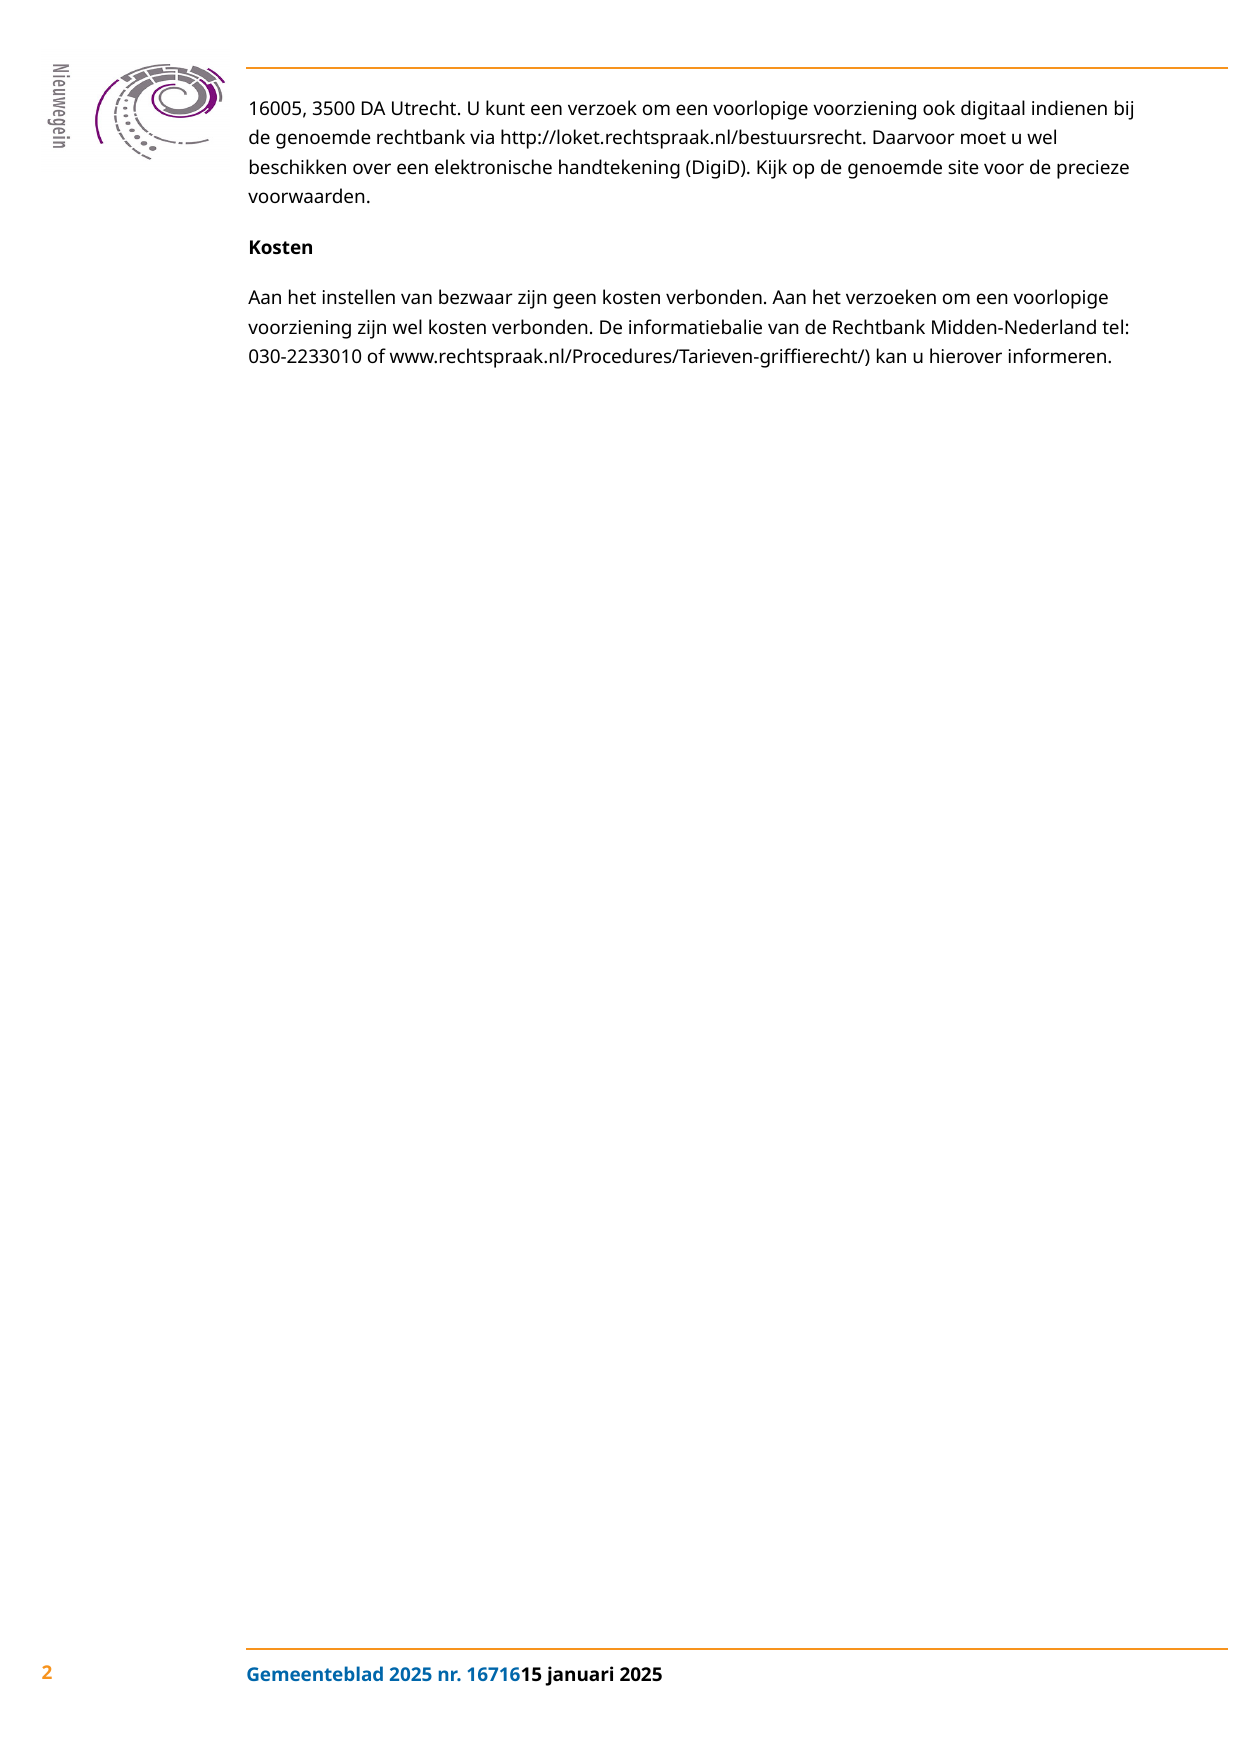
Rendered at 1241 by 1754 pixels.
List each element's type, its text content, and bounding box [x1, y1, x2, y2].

picture [41, 47, 231, 172]
text Kosten [248, 234, 1152, 260]
text 16005, 3500 DA Utrecht. U kunt een verzoek om een voorlopige voorziening ook digitaal indienen bij de genoemde rechtbank via http://loket.rechtspraak.nl/bestuursrecht. Daarvoor moet u wel beschikken over een elektronische handtekening (DigiD). Kijk op de genoemde site voor de precieze voorwaarden. [248, 95, 1152, 209]
text Aan het instellen van bezwaar zijn geen kosten verbonden. Aan het verzoeken om een voorlopige voorziening zijn wel kosten verbonden. De informatiebalie van de Rechtbank Midden-Nederland tel: 030-2233010 of www.rechtspraak.nl/Procedures/Tarieven-griffierecht/) kan u hierover informeren. [248, 284, 1152, 369]
